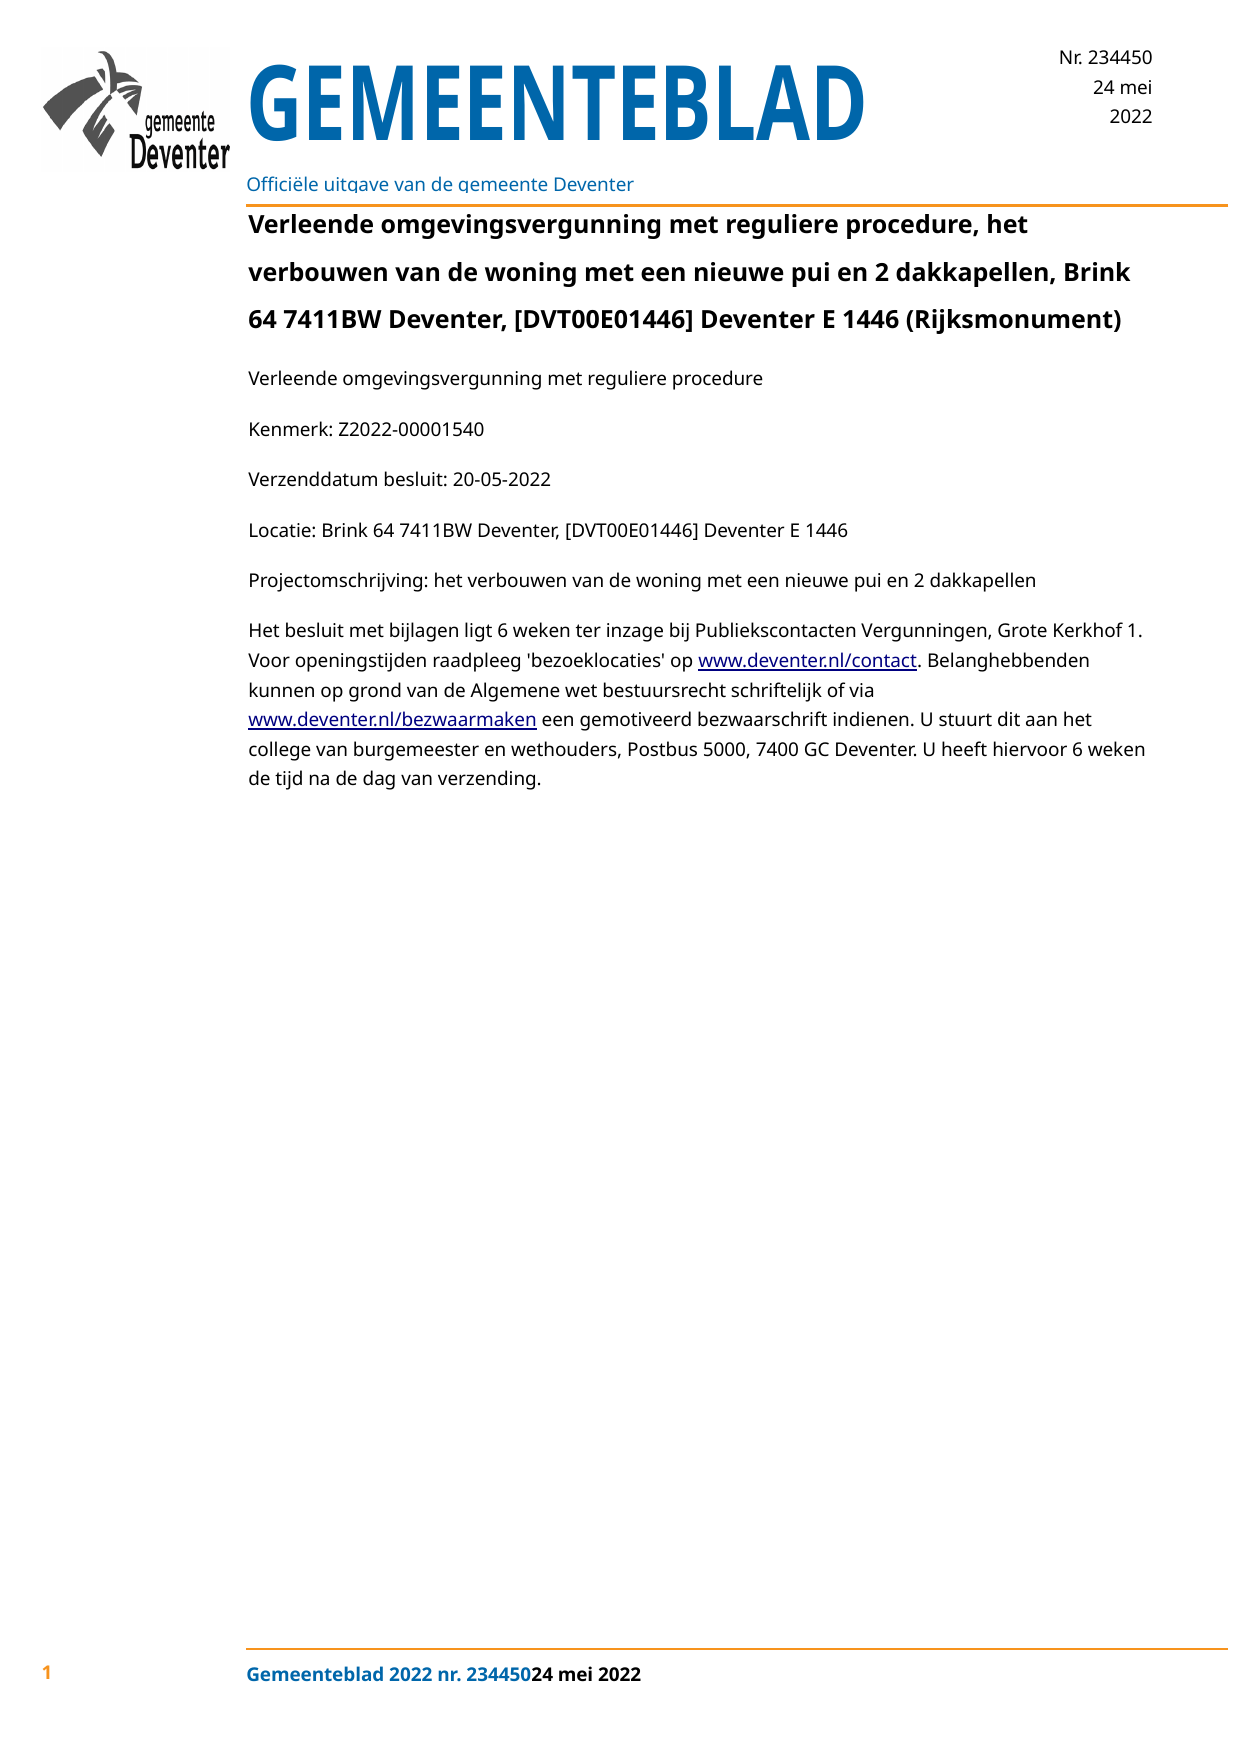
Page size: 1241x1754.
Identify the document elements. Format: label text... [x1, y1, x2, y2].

text Verzenddatum besluit: 20-05-2022 [248, 466, 1152, 492]
picture [41, 47, 231, 172]
text Locatie: Brink 64 7411BW Deventer, [DVT00E01446] Deventer E 1446 [248, 517, 1152, 542]
text Verleende omgevingsvergunning met reguliere procedure, het verbouwen van de woning met een nieuwe pui en 2 dakkapellen, Brink 64 7411BW Deventer, [DVT00E01446] Deventer E 1446 (Rijksmonument) [248, 207, 1152, 336]
text Kenmerk: Z2022-00001540 [248, 416, 1152, 442]
text Projectomschrijving: het verbouwen van de woning met een nieuwe pui en 2 dakkapellen [248, 567, 1152, 593]
text Verleende omgevingsvergunning met reguliere procedure [248, 366, 1152, 391]
text Het besluit met bijlagen ligt 6 weken ter inzage bij Publiekscontacten Vergunningen, Grote Kerkhof 1. Voor openingstijden raadpleeg 'bezoeklocaties' op www.deventer.nl/contact. Belanghebbenden kunnen op grond van de Algemene wet bestuursrecht schriftelijk of via www.deventer.nl/bezwaarmaken een gemotiveerd bezwaarschrift indienen. U stuurt dit aan het college van burgemeester en wethouders, Postbus 5000, 7400 GC Deventer. U heeft hiervoor 6 weken de tijd na de dag van verzending. [248, 618, 1152, 791]
